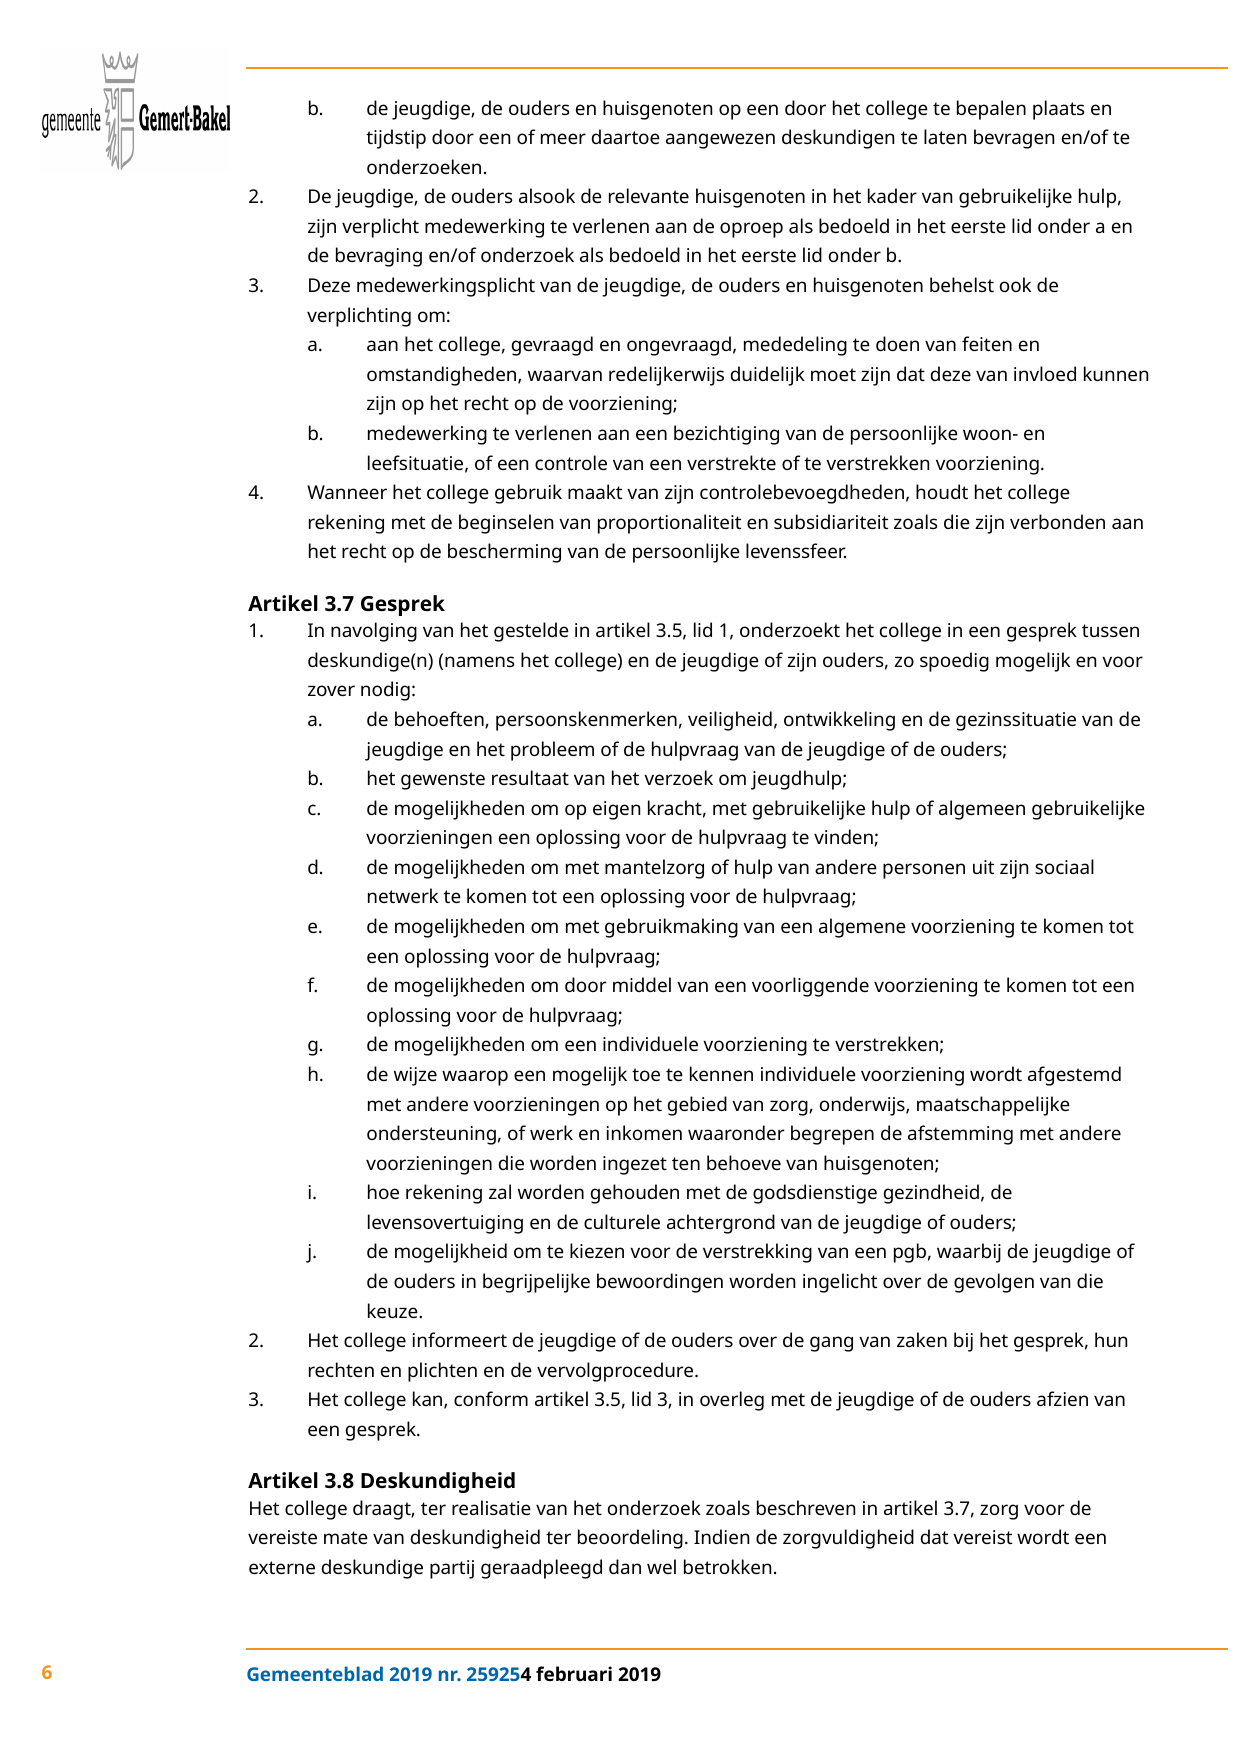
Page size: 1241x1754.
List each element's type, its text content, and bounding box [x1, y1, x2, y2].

text Artikel 3.8 Deskundigheid [248, 1467, 1152, 1495]
list aan het college, gevraagd en ongevraagd, mededeling te doen van feiten en omstandigheden, waarvan redelijkerwijs duidelijk moet zijn dat deze van invloed kunnen zijn op het recht op de voorziening; [307, 331, 1152, 416]
list hoe rekening zal worden gehouden met de godsdienstige gezindheid, de levensovertuiging en de culturele achtergrond van de jeugdige of ouders; [307, 1179, 1152, 1235]
list Wanneer het college gebruik maakt van zijn controlebevoegdheden, houdt het college rekening met de beginselen van proportionaliteit en subsidiariteit zoals die zijn verbonden aan het recht op de bescherming van de persoonlijke levenssfeer. [248, 479, 1152, 564]
list de behoeften, persoonskenmerken, veiligheid, ontwikkeling en de gezinssituatie van de jeugdige en het probleem of de hulpvraag van de jeugdige of de ouders; [307, 706, 1152, 761]
list Het college informeert de jeugdige of de ouders over de gang van zaken bij het gesprek, hun rechten en plichten en de vervolgprocedure. [248, 1327, 1152, 1383]
list het gewenste resultaat van het verzoek om jeugdhulp; [307, 765, 1152, 791]
list de mogelijkheden om met gebruikmaking van een algemene voorziening te komen tot een oplossing voor de hulpvraag; [307, 913, 1152, 968]
text Artikel 3.7 Gesprek [248, 589, 1152, 617]
list Het college kan, conform artikel 3.5, lid 3, in overleg met de jeugdige of de ouders afzien van een gesprek. [248, 1387, 1152, 1442]
list De jeugdige, de ouders alsook de relevante huisgenoten in het kader van gebruikelijke hulp, zijn verplicht medewerking te verlenen aan de oproep als bedoeld in het eerste lid onder a en de bevraging en/of onderzoek als bedoeld in het eerste lid onder b. [248, 183, 1152, 268]
list Deze medewerkingsplicht van de jeugdige, de ouders en huisgenoten behelst ook de verplichting om: [248, 272, 1152, 328]
list de mogelijkheden om met mantelzorg of hulp van andere personen uit zijn sociaal netwerk te komen tot een oplossing voor de hulpvraag; [307, 854, 1152, 909]
picture [41, 47, 231, 172]
text Het college draagt, ter realisatie van het onderzoek zoals beschreven in artikel 3.7, zorg voor de vereiste mate van deskundigheid ter beoordeling. Indien de zorgvuldigheid dat vereist wordt een externe deskundige partij geraadpleegd dan wel betrokken. [248, 1495, 1152, 1580]
list de mogelijkheid om te kiezen voor de verstrekking van een pgb, waarbij de jeugdige of de ouders in begrijpelijke bewoordingen worden ingelicht over de gevolgen van die keuze. [307, 1239, 1152, 1323]
list de mogelijkheden om door middel van een voorliggende voorziening te komen tot een oplossing voor de hulpvraag; [307, 972, 1152, 1028]
list de wijze waarop een mogelijk toe te kennen individuele voorziening wordt afgestemd met andere voorzieningen op het gebied van zorg, onderwijs, maatschappelijke ondersteuning, of werk en inkomen waaronder begrepen de afstemming met andere voorzieningen die worden ingezet ten behoeve van huisgenoten; [307, 1061, 1152, 1176]
list In navolging van het gestelde in artikel 3.5, lid 1, onderzoekt het college in een gesprek tussen deskundige(n) (namens het college) en de jeugdige of zijn ouders, zo spoedig mogelijk en voor zover nodig: [248, 617, 1152, 702]
list de mogelijkheden om op eigen kracht, met gebruikelijke hulp of algemeen gebruikelijke voorzieningen een oplossing voor de hulpvraag te vinden; [307, 795, 1152, 850]
list medewerking te verlenen aan een bezichtiging van de persoonlijke woon- en leefsituatie, of een controle van een verstrekte of te verstrekken voorziening. [307, 420, 1152, 476]
list de jeugdige, de ouders en huisgenoten op een door het college te bepalen plaats en tijdstip door een of meer daartoe aangewezen deskundigen te laten bevragen en/of te onderzoeken. [307, 95, 1152, 180]
list de mogelijkheden om een individuele voorziening te verstrekken; [307, 1032, 1152, 1057]
